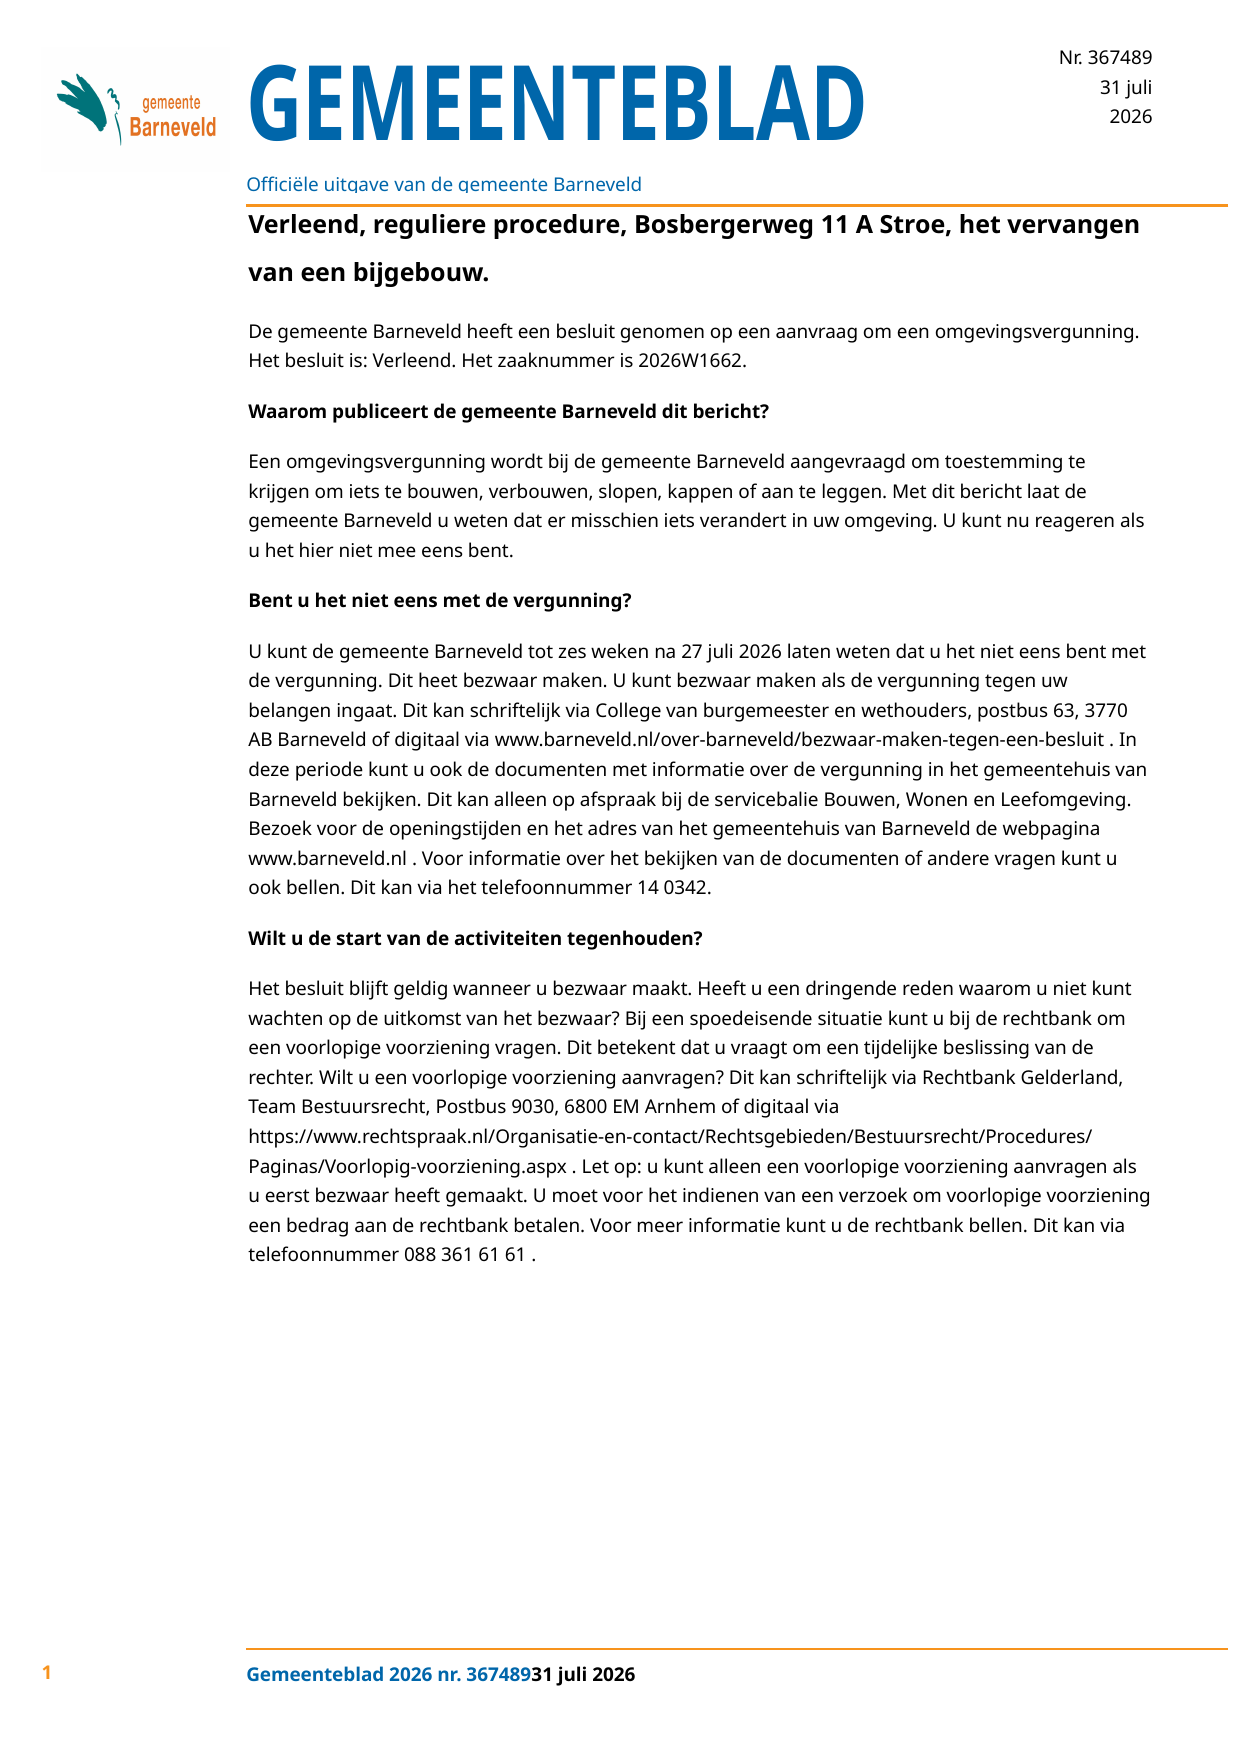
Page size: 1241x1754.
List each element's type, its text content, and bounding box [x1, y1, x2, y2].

text Waarom publiceert de gemeente Barneveld dit bericht? [248, 398, 1152, 424]
text Een omgevingsvergunning wordt bij de gemeente Barneveld aangevraagd om toestemming te krijgen om iets te bouwen, verbouwen, slopen, kappen of aan te leggen. Met dit bericht laat de gemeente Barneveld u weten dat er misschien iets verandert in uw omgeving. U kunt nu reageren als u het hier niet mee eens bent. [248, 448, 1152, 563]
text Bent u het niet eens met de vergunning? [248, 587, 1152, 613]
text De gemeente Barneveld heeft een besluit genomen op een aanvraag om een omgevingsvergunning. Het besluit is: Verleend. Het zaaknummer is 2026W1662. [248, 318, 1152, 373]
text Verleend, reguliere procedure, Bosbergerweg 11 A Stroe, het vervangen van een bijgebouw. [248, 207, 1152, 288]
text Wilt u de start van de activiteiten tegenhouden? [248, 925, 1152, 951]
text Het besluit blijft geldig wanneer u bezwaar maakt. Heeft u een dringende reden waarom u niet kunt wachten op de uitkomst van het bezwaar? Bij een spoedeisende situatie kunt u bij de rechtbank om een voorlopige voorziening vragen. Dit betekent dat u vraagt om een tijdelijke beslissing van de rechter. Wilt u een voorlopige voorziening aanvragen? Dit kan schriftelijk via Rechtbank Gelderland, Team Bestuursrecht, Postbus 9030, 6800 EM Arnhem of digitaal via https://www.rechtspraak.nl/Organisatie-en-contact/Rechtsgebieden/Bestuursrecht/Procedures/Paginas/Voorlopig-voorziening.aspx . Let op: u kunt alleen een voorlopige voorziening aanvragen als u eerst bezwaar heeft gemaakt. U moet voor het indienen van een verzoek om voorlopige voorziening een bedrag aan de rechtbank betalen. Voor meer informatie kunt u de rechtbank bellen. Dit kan via telefoonnummer 088 361 61 61 . [248, 975, 1152, 1267]
text U kunt de gemeente Barneveld tot zes weken na 27 juli 2026 laten weten dat u het niet eens bent met de vergunning. Dit heet bezwaar maken. U kunt bezwaar maken als de vergunning tegen uw belangen ingaat. Dit kan schriftelijk via College van burgemeester en wethouders, postbus 63, 3770 AB Barneveld of digitaal via www.barneveld.nl/over-barneveld/bezwaar-maken-tegen-een-besluit . In deze periode kunt u ook de documenten met informatie over de vergunning in het gemeentehuis van Barneveld bekijken. Dit kan alleen op afspraak bij de servicebalie Bouwen, Wonen en Leefomgeving. Bezoek voor de openingstijden en het adres van het gemeentehuis van Barneveld de webpagina www.barneveld.nl . Voor informatie over het bekijken van de documenten of andere vragen kunt u ook bellen. Dit kan via het telefoonnummer 14 0342. [248, 638, 1152, 900]
picture [41, 47, 231, 172]
